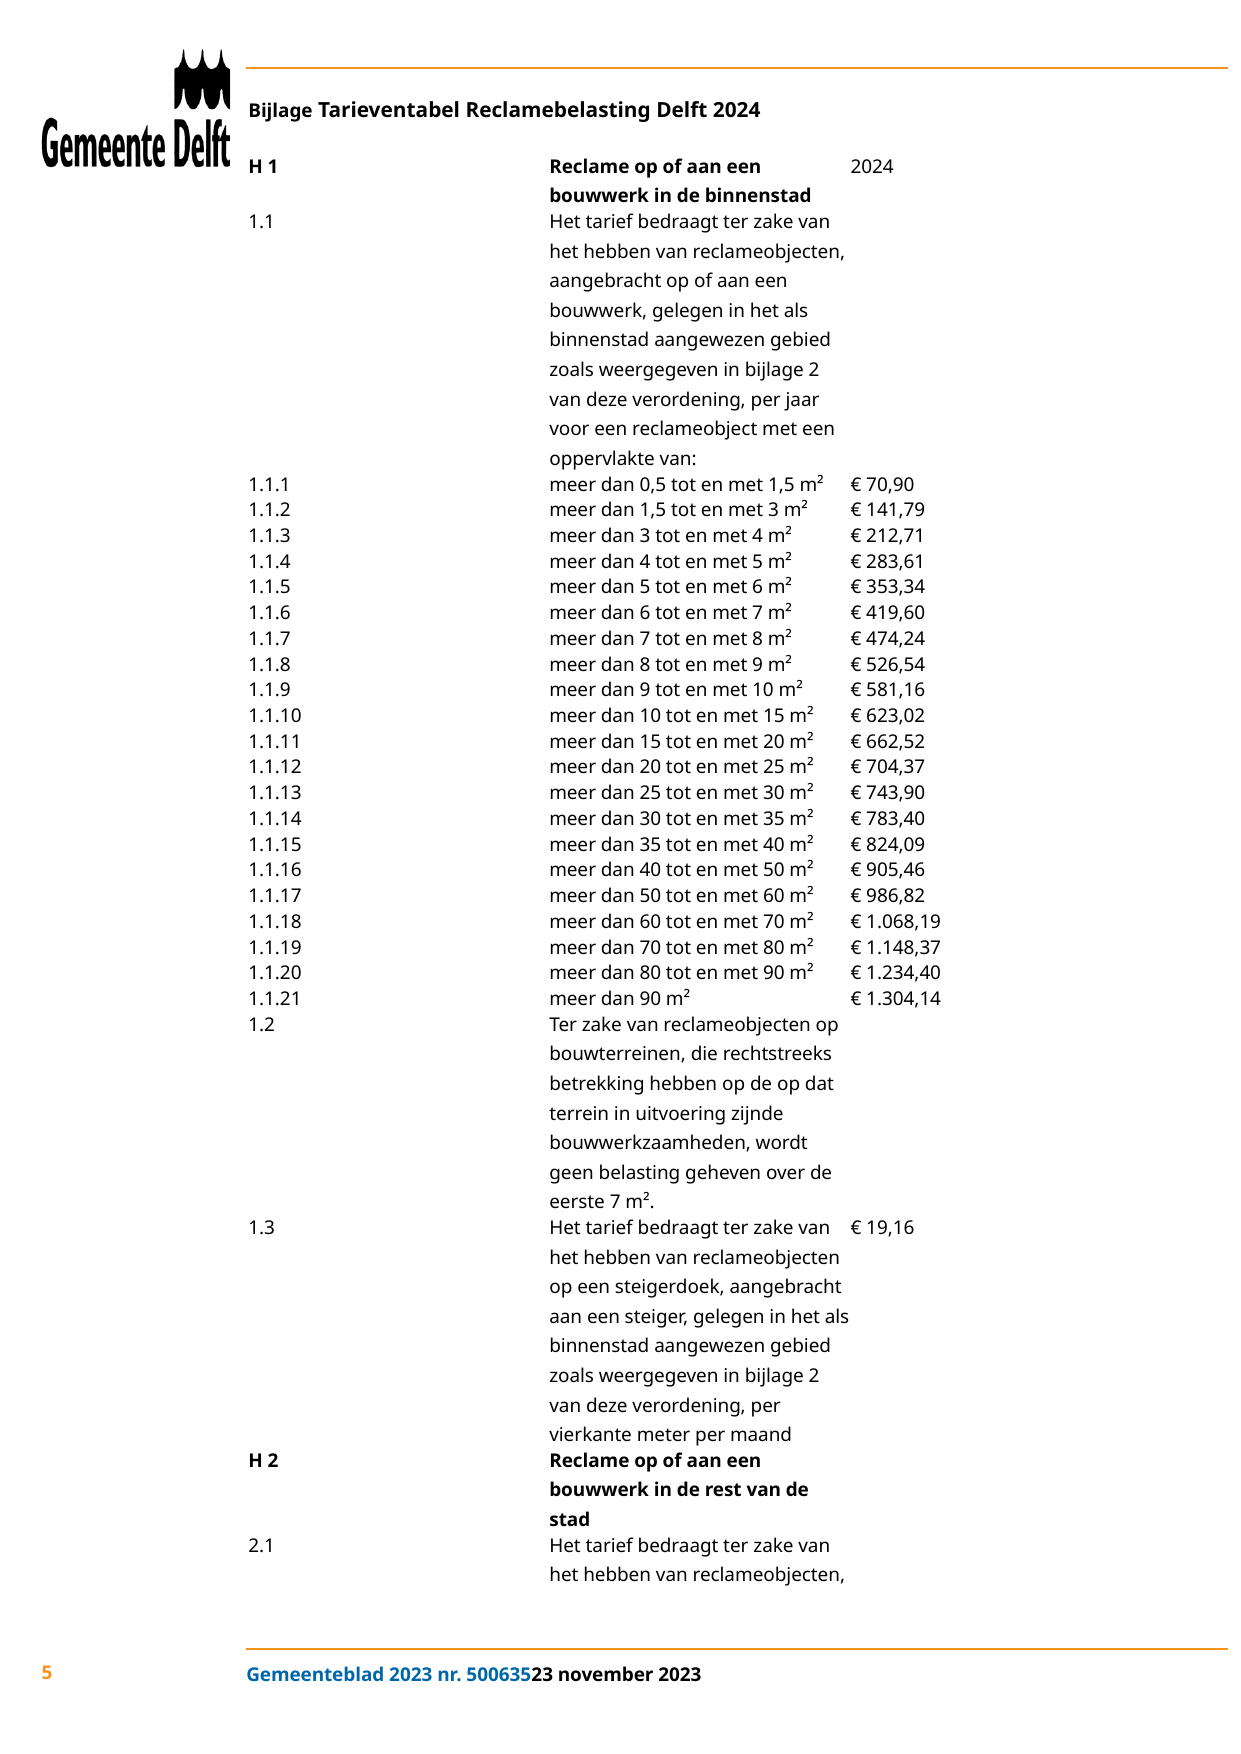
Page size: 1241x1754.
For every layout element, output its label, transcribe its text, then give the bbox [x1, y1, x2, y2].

table_cell 1.1.8 [248, 651, 549, 677]
table_cell € 1.304,14 [850, 985, 1152, 1011]
table_cell [850, 1447, 1152, 1532]
table_cell 1.1.19 [248, 934, 549, 959]
table_cell 1.1.10 [248, 702, 549, 728]
table_cell meer dan 90 m² [549, 985, 850, 1011]
table_cell € 783,40 [850, 805, 1152, 831]
table_cell € 141,79 [850, 496, 1152, 522]
table_cell meer dan 80 tot en met 90 m² [549, 960, 850, 985]
table_cell H 2 [248, 1447, 549, 1532]
table_cell Het tarief bedraagt ter zake van het hebben van reclameobjecten, aangebracht op of aan een bouwwerk, gelegen in het als binnenstad aangewezen gebied zoals weergegeven in bijlage 2 van deze verordening, per jaar voor een reclameobject met een oppervlakte van: [549, 208, 850, 471]
table_cell meer dan 15 tot en met 20 m² [549, 728, 850, 754]
table_cell € 19,16 [850, 1214, 1152, 1447]
table_cell 1.1.1 [248, 471, 549, 496]
table_cell meer dan 40 tot en met 50 m² [549, 857, 850, 882]
table_cell € 474,24 [850, 625, 1152, 651]
table_cell Reclame op of aan een bouwwerk in de rest van de stad [549, 1447, 850, 1532]
table_cell 1.1.7 [248, 625, 549, 651]
table_cell € 986,82 [850, 883, 1152, 908]
table_cell 2.1 [248, 1532, 549, 1587]
table_cell meer dan 10 tot en met 15 m² [549, 702, 850, 728]
table_cell Het tarief bedraagt ter zake van het hebben van reclameobjecten op een steigerdoek, aangebracht aan een steiger, gelegen in het als binnenstad aangewezen gebied zoals weergegeven in bijlage 2 van deze verordening, per vierkante meter per maand [549, 1214, 850, 1447]
table_cell € 662,52 [850, 728, 1152, 754]
table_cell € 704,37 [850, 754, 1152, 779]
table_cell 1.2 [248, 1011, 549, 1214]
table_header H 1 [248, 153, 549, 208]
table_cell € 419,60 [850, 599, 1152, 625]
table_cell € 1.148,37 [850, 934, 1152, 959]
table_cell meer dan 1,5 tot en met 3 m² [549, 496, 850, 522]
table_cell 1.3 [248, 1214, 549, 1447]
table_cell meer dan 5 tot en met 6 m² [549, 574, 850, 599]
table_cell meer dan 8 tot en met 9 m² [549, 651, 850, 677]
table_cell € 526,54 [850, 651, 1152, 677]
table_cell meer dan 50 tot en met 60 m² [549, 883, 850, 908]
table_cell € 743,90 [850, 780, 1152, 805]
table_cell € 212,71 [850, 522, 1152, 548]
table_header 2024 [850, 153, 1152, 208]
table_cell € 824,09 [850, 831, 1152, 857]
table_cell meer dan 30 tot en met 35 m² [549, 805, 850, 831]
text Bijlage Tarieventabel Reclamebelasting Delft 2024 [248, 95, 1152, 123]
table_cell € 623,02 [850, 702, 1152, 728]
table_cell 1.1.11 [248, 728, 549, 754]
picture [41, 47, 231, 172]
table_cell 1.1.12 [248, 754, 549, 779]
table_cell 1.1.15 [248, 831, 549, 857]
table_cell [850, 208, 1152, 471]
table_cell meer dan 0,5 tot en met 1,5 m² [549, 471, 850, 496]
table_cell meer dan 3 tot en met 4 m² [549, 522, 850, 548]
table_cell 1.1.18 [248, 908, 549, 934]
table_cell 1.1.16 [248, 857, 549, 882]
table_cell 1.1.4 [248, 548, 549, 574]
table_cell 1.1 [248, 208, 549, 471]
table_header Reclame op of aan een bouwwerk in de binnenstad [549, 153, 850, 208]
table_cell [850, 1011, 1152, 1214]
table_cell meer dan 35 tot en met 40 m² [549, 831, 850, 857]
table_cell 1.1.21 [248, 985, 549, 1011]
table_cell 1.1.17 [248, 883, 549, 908]
table_cell meer dan 20 tot en met 25 m² [549, 754, 850, 779]
table_cell 1.1.2 [248, 496, 549, 522]
table_cell 1.1.6 [248, 599, 549, 625]
table_cell meer dan 6 tot en met 7 m² [549, 599, 850, 625]
table_cell meer dan 25 tot en met 30 m² [549, 780, 850, 805]
table_cell 1.1.13 [248, 780, 549, 805]
table_cell € 1.234,40 [850, 960, 1152, 985]
table_cell € 905,46 [850, 857, 1152, 882]
table_cell Ter zake van reclameobjecten op bouwterreinen, die rechtstreeks betrekking hebben op de op dat terrein in uitvoering zijnde bouwwerkzaamheden, wordt geen belasting geheven over de eerste 7 m². [549, 1011, 850, 1214]
table_cell Het tarief bedraagt ter zake van het hebben van reclameobjecten, [549, 1532, 850, 1587]
table_cell 1.1.5 [248, 574, 549, 599]
table_cell meer dan 70 tot en met 80 m² [549, 934, 850, 959]
table_cell € 353,34 [850, 574, 1152, 599]
table_cell € 283,61 [850, 548, 1152, 574]
table_cell meer dan 60 tot en met 70 m² [549, 908, 850, 934]
table_cell meer dan 4 tot en met 5 m² [549, 548, 850, 574]
table_cell [850, 1532, 1152, 1587]
table_cell 1.1.3 [248, 522, 549, 548]
table_cell € 70,90 [850, 471, 1152, 496]
table_cell € 581,16 [850, 677, 1152, 702]
table_cell meer dan 9 tot en met 10 m² [549, 677, 850, 702]
table_cell meer dan 7 tot en met 8 m² [549, 625, 850, 651]
table_cell 1.1.9 [248, 677, 549, 702]
table_cell 1.1.20 [248, 960, 549, 985]
table_cell 1.1.14 [248, 805, 549, 831]
table_cell € 1.068,19 [850, 908, 1152, 934]
